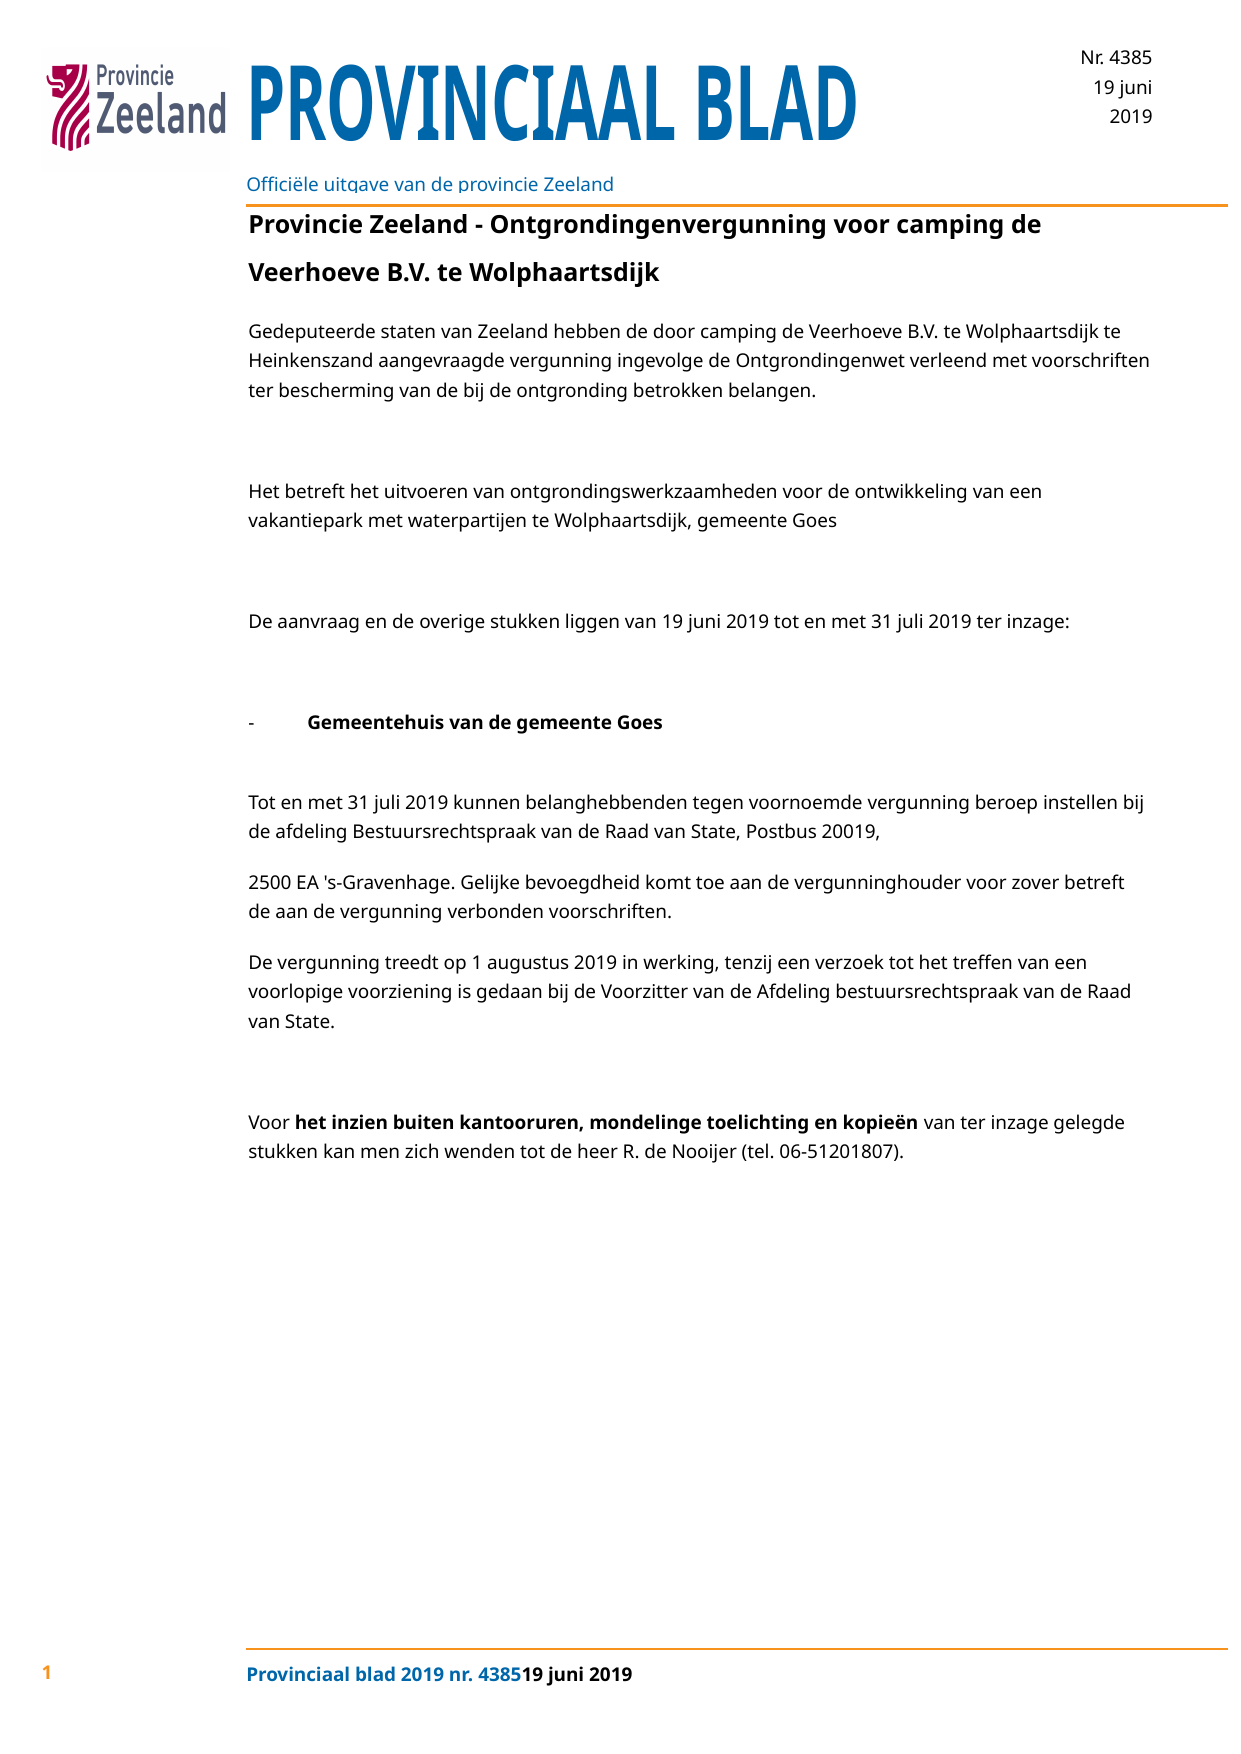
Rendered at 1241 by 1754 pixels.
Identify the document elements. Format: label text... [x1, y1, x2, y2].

text Tot en met 31 juli 2019 kunnen belanghebbenden tegen voornoemde vergunning beroep instellen bij de afdeling Bestuursrechtspraak van de Raad van State, Postbus 20019, [248, 789, 1152, 844]
text De vergunning treedt op 1 augustus 2019 in werking, tenzij een verzoek tot het treffen van een voorlopige voorziening is gedaan bij de Voorzitter van de Afdeling bestuursrechtspraak van de Raad van State. [248, 949, 1152, 1034]
text 2500 EA 's-Gravenhage. Gelijke bevoegdheid komt toe aan de vergunninghouder voor zover betreft de aan de vergunning verbonden voorschriften. [248, 869, 1152, 924]
text Provincie Zeeland - Ontgrondingenvergunning voor camping de Veerhoeve B.V. te Wolphaartsdijk [248, 207, 1152, 288]
text Het betreft het uitvoeren van ontgrondingswerkzaamheden voor de ontwikkeling van een vakantiepark met waterpartijen te Wolphaartsdijk, gemeente Goes [248, 478, 1152, 533]
list Gemeentehuis van de gemeente Goes [248, 709, 1152, 735]
text De aanvraag en de overige stukken liggen van 19 juni 2019 tot en met 31 juli 2019 ter inzage: [248, 608, 1152, 634]
picture [41, 47, 231, 172]
text Gedeputeerde staten van Zeeland hebben de door camping de Veerhoeve B.V. te Wolphaartsdijk te Heinkenszand aangevraagde vergunning ingevolge de Ontgrondingenwet verleend met voorschriften ter bescherming van de bij de ontgronding betrokken belangen. [248, 318, 1152, 403]
text Voor het inzien buiten kantooruren, mondelinge toelichting en kopieën van ter inzage gelegde stukken kan men zich wenden tot de heer R. de Nooijer (tel. 06-51201807). [248, 1109, 1152, 1164]
